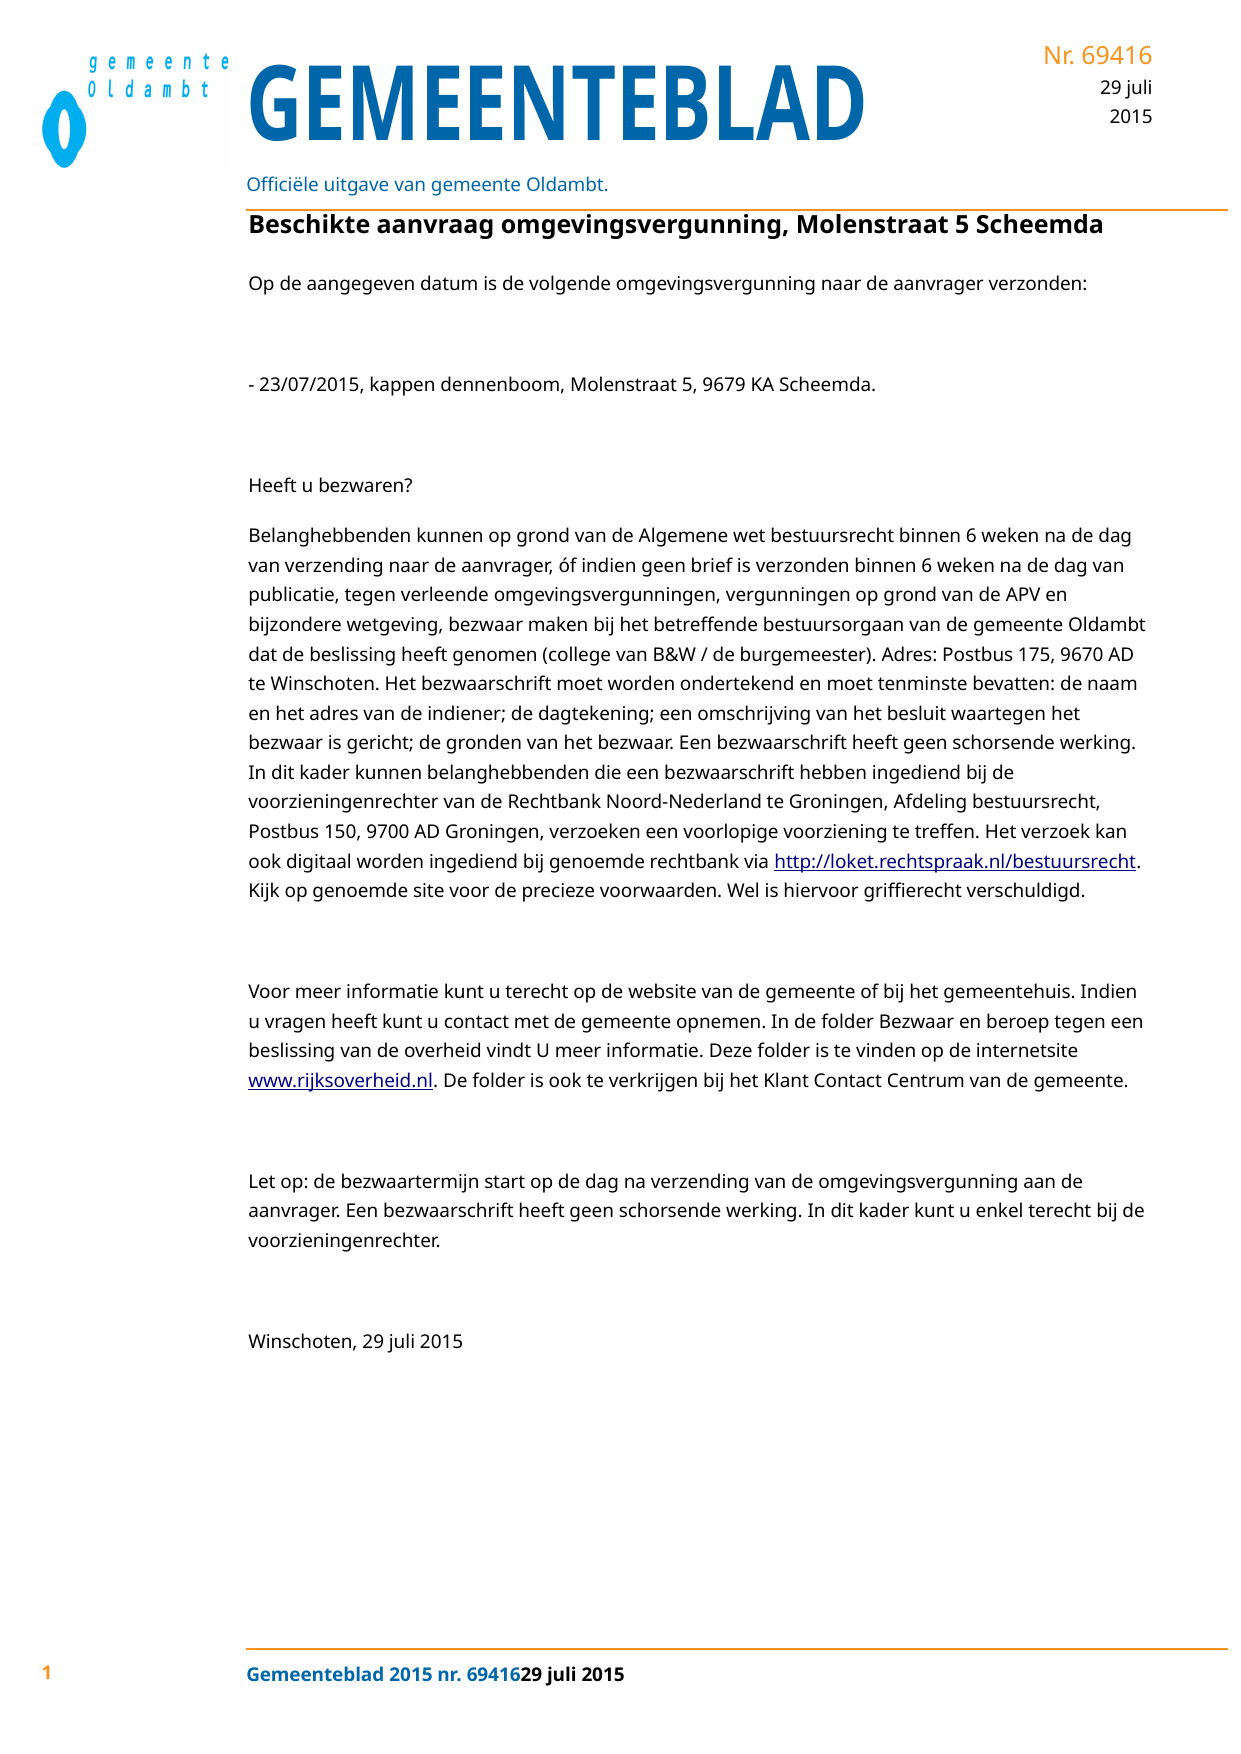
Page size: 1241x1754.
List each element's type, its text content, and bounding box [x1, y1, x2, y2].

text Heeft u bezwaren? [248, 472, 1152, 498]
text Winschoten, 29 juli 2015 [248, 1328, 1152, 1353]
text Voor meer informatie kunt u terecht op de website van de gemeente of bij het gemeentehuis. Indien u vragen heeft kunt u contact met de gemeente opnemen. In de folder Bezwaar en beroep tegen een beslissing van de overheid vindt U meer informatie. Deze folder is te vinden op de internetsite www.rijksoverheid.nl. De folder is ook te verkrijgen bij het Klant Contact Centrum van de gemeente. [248, 978, 1152, 1093]
text Beschikte aanvraag omgevingsvergunning, Molenstraat 5 Scheemda [248, 211, 1152, 241]
text Belanghebbenden kunnen op grond van de Algemene wet bestuursrecht binnen 6 weken na de dag van verzending naar de aanvrager, óf indien geen brief is verzonden binnen 6 weken na de dag van publicatie, tegen verleende omgevingsvergunningen, vergunningen op grond van de APV en bijzondere wetgeving, bezwaar maken bij het betreffende bestuursorgaan van de gemeente Oldambt dat de beslissing heeft genomen (college van B&W / de burgemeester). Adres: Postbus 175, 9670 AD te Winschoten. Het bezwaarschrift moet worden ondertekend en moet tenminste bevatten: de naam en het adres van de indiener; de dagtekening; een omschrijving van het besluit waartegen het bezwaar is gericht; de gronden van het bezwaar. Een bezwaarschrift heeft geen schorsende werking. In dit kader kunnen belanghebbenden die een bezwaarschrift hebben ingediend bij de voorzieningenrechter van de Rechtbank Noord-Nederland te Groningen, Afdeling bestuursrecht, Postbus 150, 9700 AD Groningen, verzoeken een voorlopige voorziening te treffen. Het verzoek kan ook digitaal worden ingediend bij genoemde rechtbank via http://loket.rechtspraak.nl/bestuursrecht. Kijk op genoemde site voor de precieze voorwaarden. Wel is hiervoor griffierecht verschuldigd. [248, 522, 1152, 903]
text Op de aangegeven datum is de volgende omgevingsvergunning naar de aanvrager verzonden: [248, 270, 1152, 296]
text - 23/07/2015, kappen dennenboom, Molenstraat 5, 9679 KA Scheemda. [248, 371, 1152, 397]
text Let op: de bezwaartermijn start op de dag na verzending van de omgevingsvergunning aan de aanvrager. Een bezwaarschrift heeft geen schorsende werking. In dit kader kunt u enkel terecht bij de voorzieningenrechter. [248, 1168, 1152, 1253]
picture [41, 47, 231, 172]
